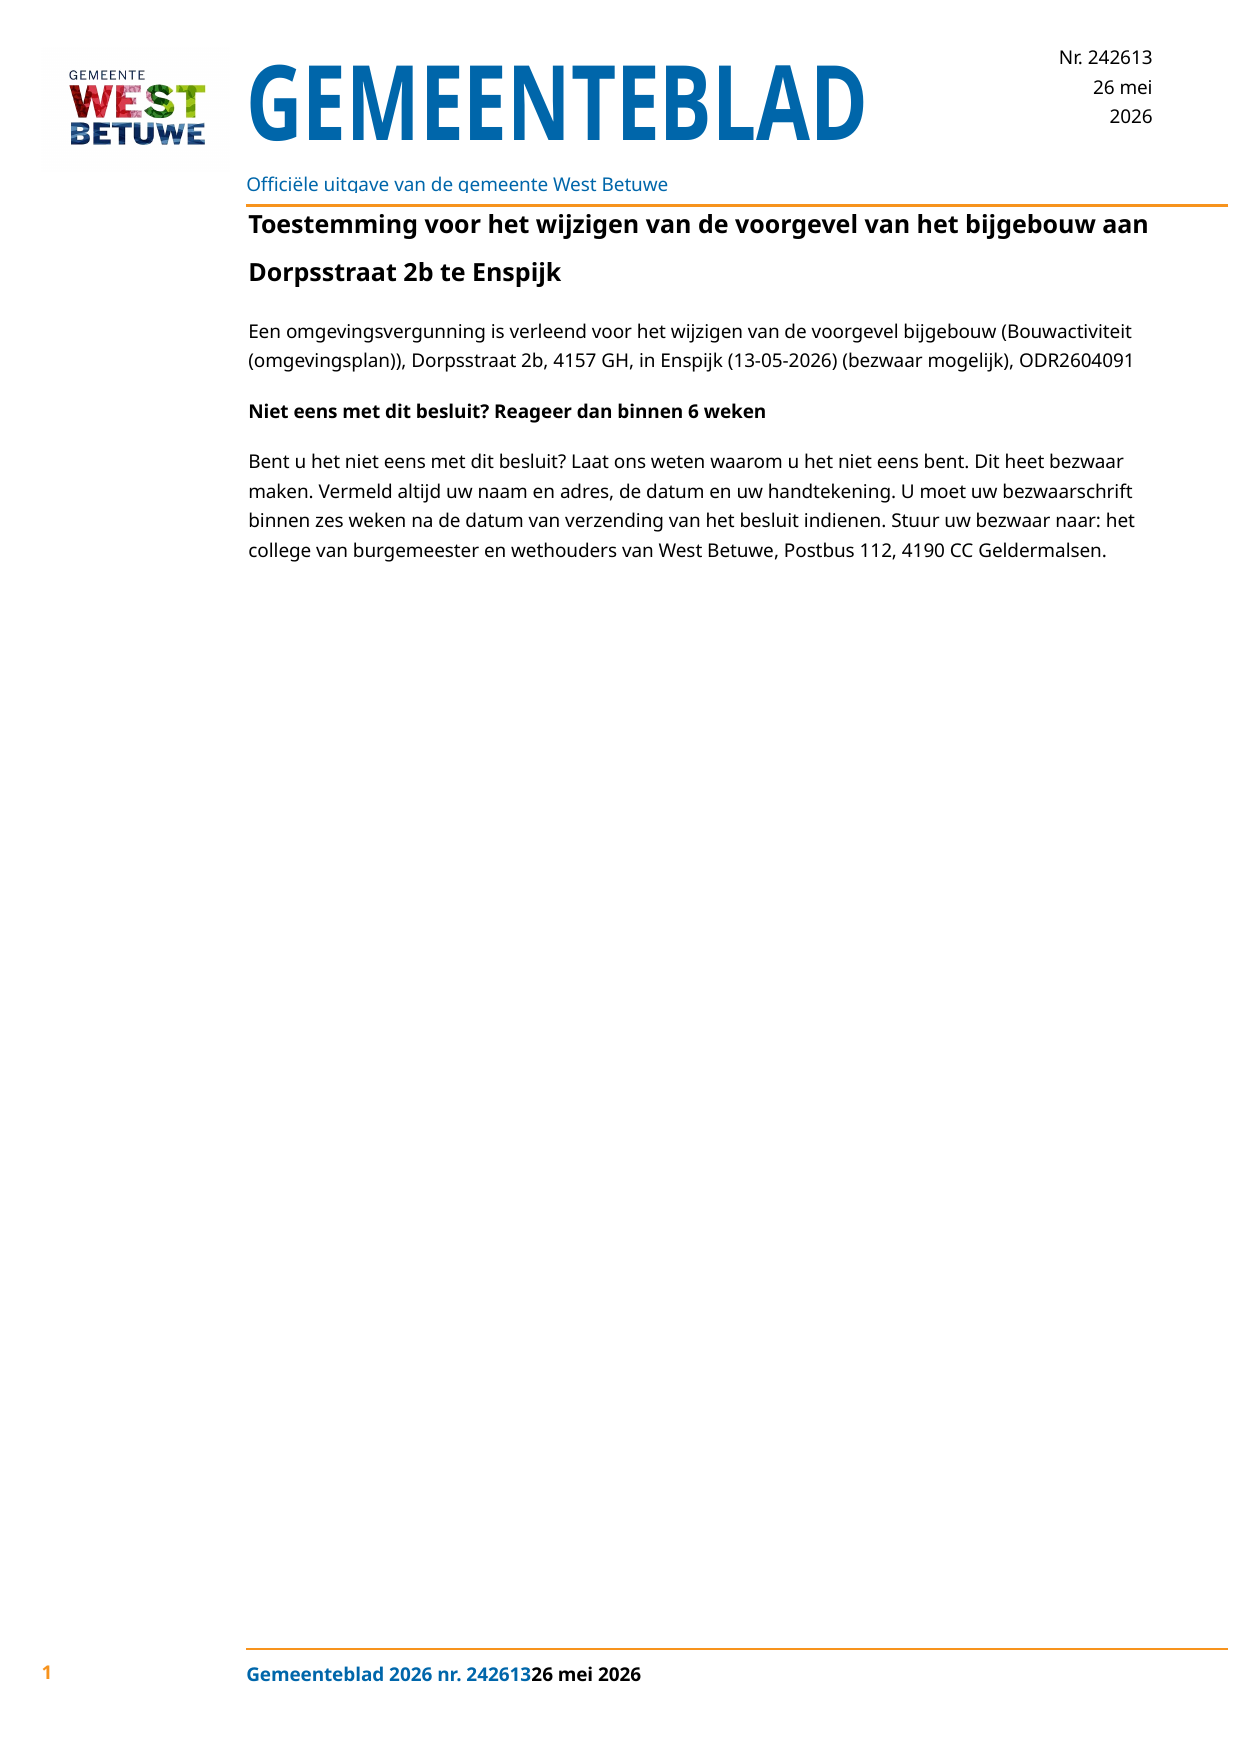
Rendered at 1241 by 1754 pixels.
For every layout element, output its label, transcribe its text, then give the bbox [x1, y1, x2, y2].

text Een omgevingsvergunning is verleend voor het wijzigen van de voorgevel bijgebouw (Bouwactiviteit (omgevingsplan)), Dorpsstraat 2b, 4157 GH, in Enspijk (13-05-2026) (bezwaar mogelijk), ODR2604091 [248, 318, 1152, 373]
text Bent u het niet eens met dit besluit? Laat ons weten waarom u het niet eens bent. Dit heet bezwaar maken. Vermeld altijd uw naam en adres, de datum en uw handtekening. U moet uw bezwaarschrift binnen zes weken na de datum van verzending van het besluit indienen. Stuur uw bezwaar naar: het college van burgemeester en wethouders van West Betuwe, Postbus 112, 4190 CC Geldermalsen. [248, 448, 1152, 563]
text Niet eens met dit besluit? Reageer dan binnen 6 weken [248, 398, 1152, 424]
picture [41, 47, 231, 172]
text Toestemming voor het wijzigen van de voorgevel van het bijgebouw aan Dorpsstraat 2b te Enspijk [248, 207, 1152, 288]
